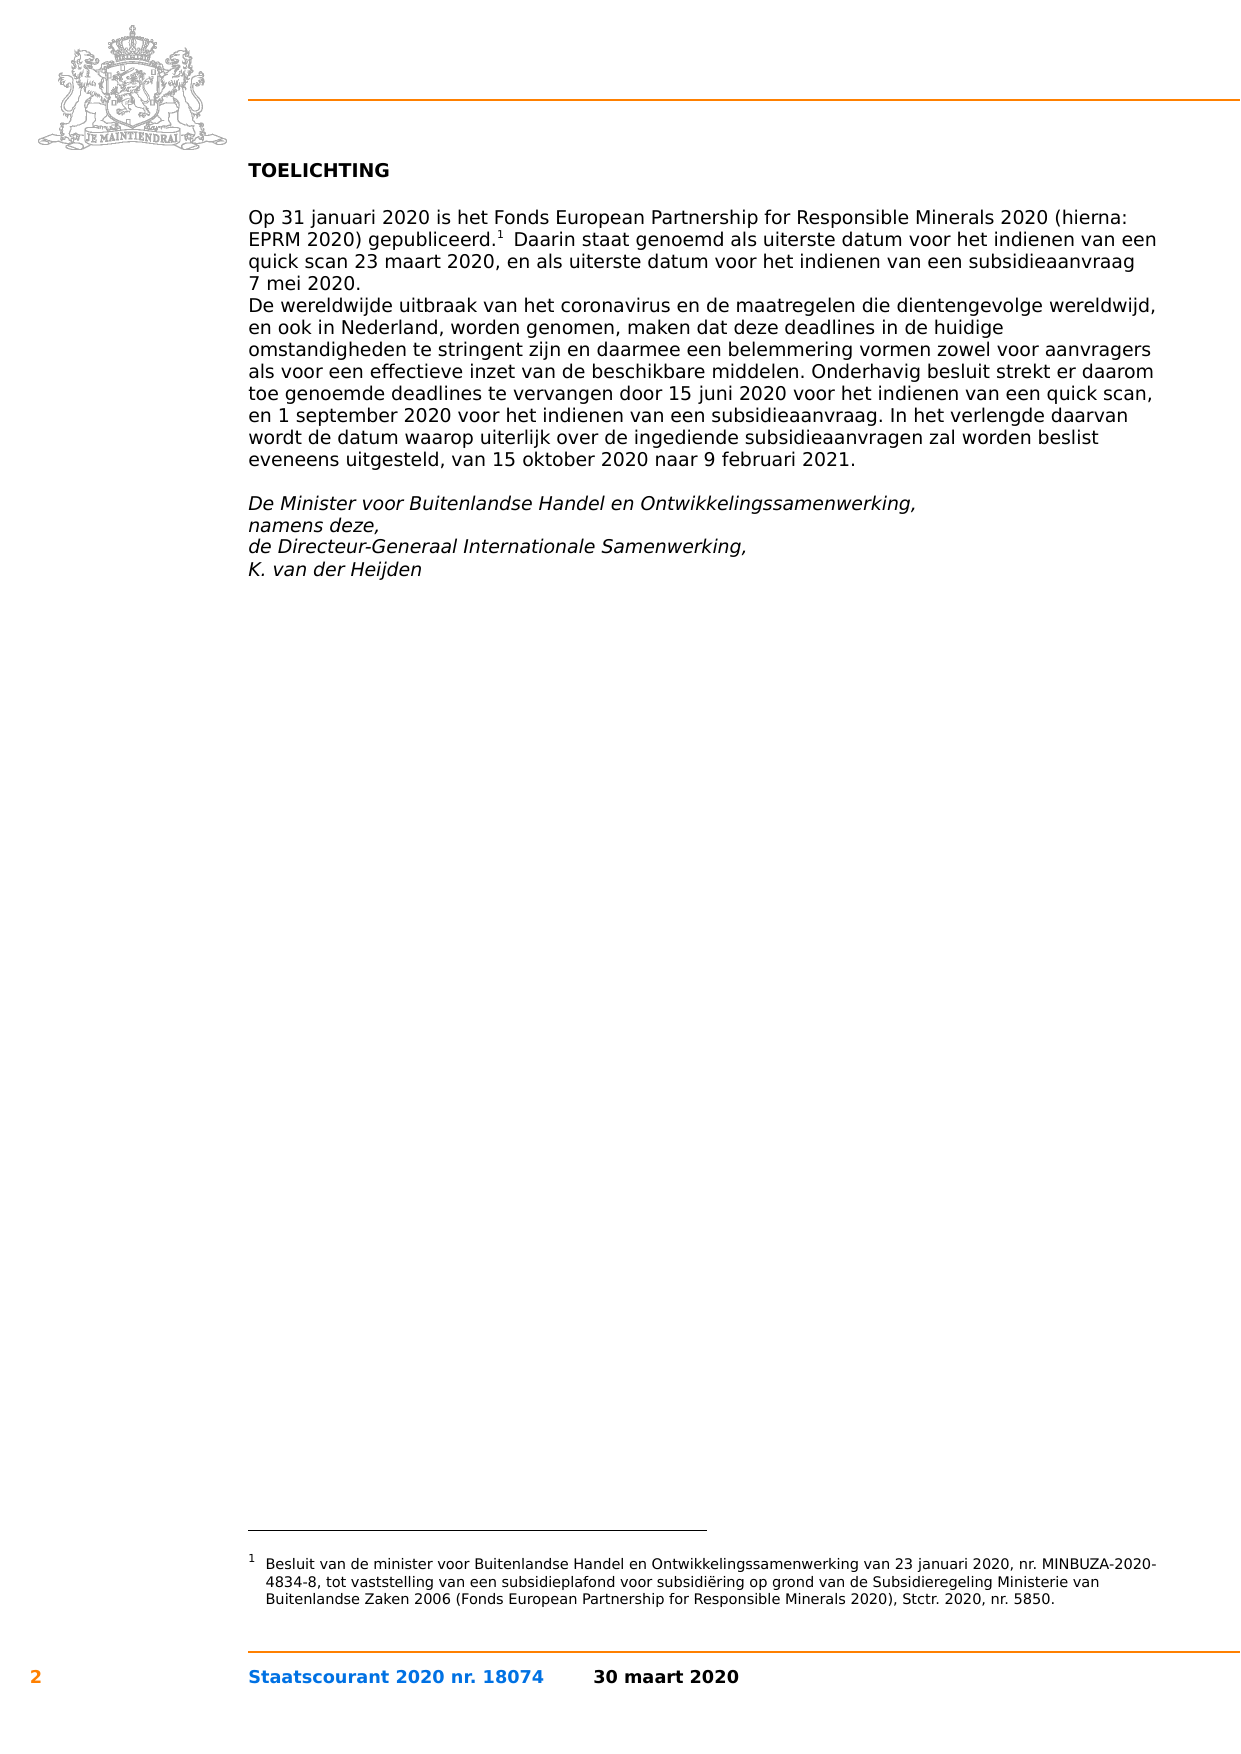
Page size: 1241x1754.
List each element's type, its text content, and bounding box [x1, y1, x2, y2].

text Besluit van de minister voor Buitenlandse Handel en Ontwikkelingssamenwerking van 23 januari 2020, nr. MINBUZA-2020-4834-8, tot vaststelling van een subsidieplafond voor subsidiëring op grond van de Subsidieregeling Ministerie van Buitenlandse Zaken 2006 (Fonds European Partnership for Responsible Minerals 2020), Stctr. 2020, nr. 5850. [248, 1552, 1163, 1608]
picture [38, 25, 227, 150]
subtitle TOELICHTING [248, 160, 1163, 182]
text De wereldwijde uitbraak van het coronavirus en de maatregelen die dientengevolge wereldwijd, en ook in Nederland, worden genomen, maken dat deze deadlines in de huidige omstandigheden te stringent zijn en daarmee een belemmering vormen zowel voor aanvragers als voor een effectieve inzet van de beschikbare middelen. Onderhavig besluit strekt er daarom toe genoemde deadlines te vervangen door 15 juni 2020 voor het indienen van een quick scan, en 1 september 2020 voor het indienen van een subsidieaanvraag. In het verlengde daarvan wordt de datum waarop uiterlijk over de ingediende subsidieaanvragen zal worden beslist eveneens uitgesteld, van 15 oktober 2020 naar 9 februari 2021. [248, 295, 1163, 471]
text De Minister voor Buitenlandse Handel en Ontwikkelingssamenwerking, namens deze, de Directeur-Generaal Internationale Samenwerking, K. van der Heijden [248, 492, 1163, 580]
text Op 31 januari 2020 is het Fonds European Partnership for Responsible Minerals 2020 (hierna: EPRM 2020) gepubliceerd. Daarin staat genoemd als uiterste datum voor het indienen van een quick scan 23 maart 2020, en als uiterste datum voor het indienen van een subsidieaanvraag 7 mei 2020. [248, 207, 1163, 295]
